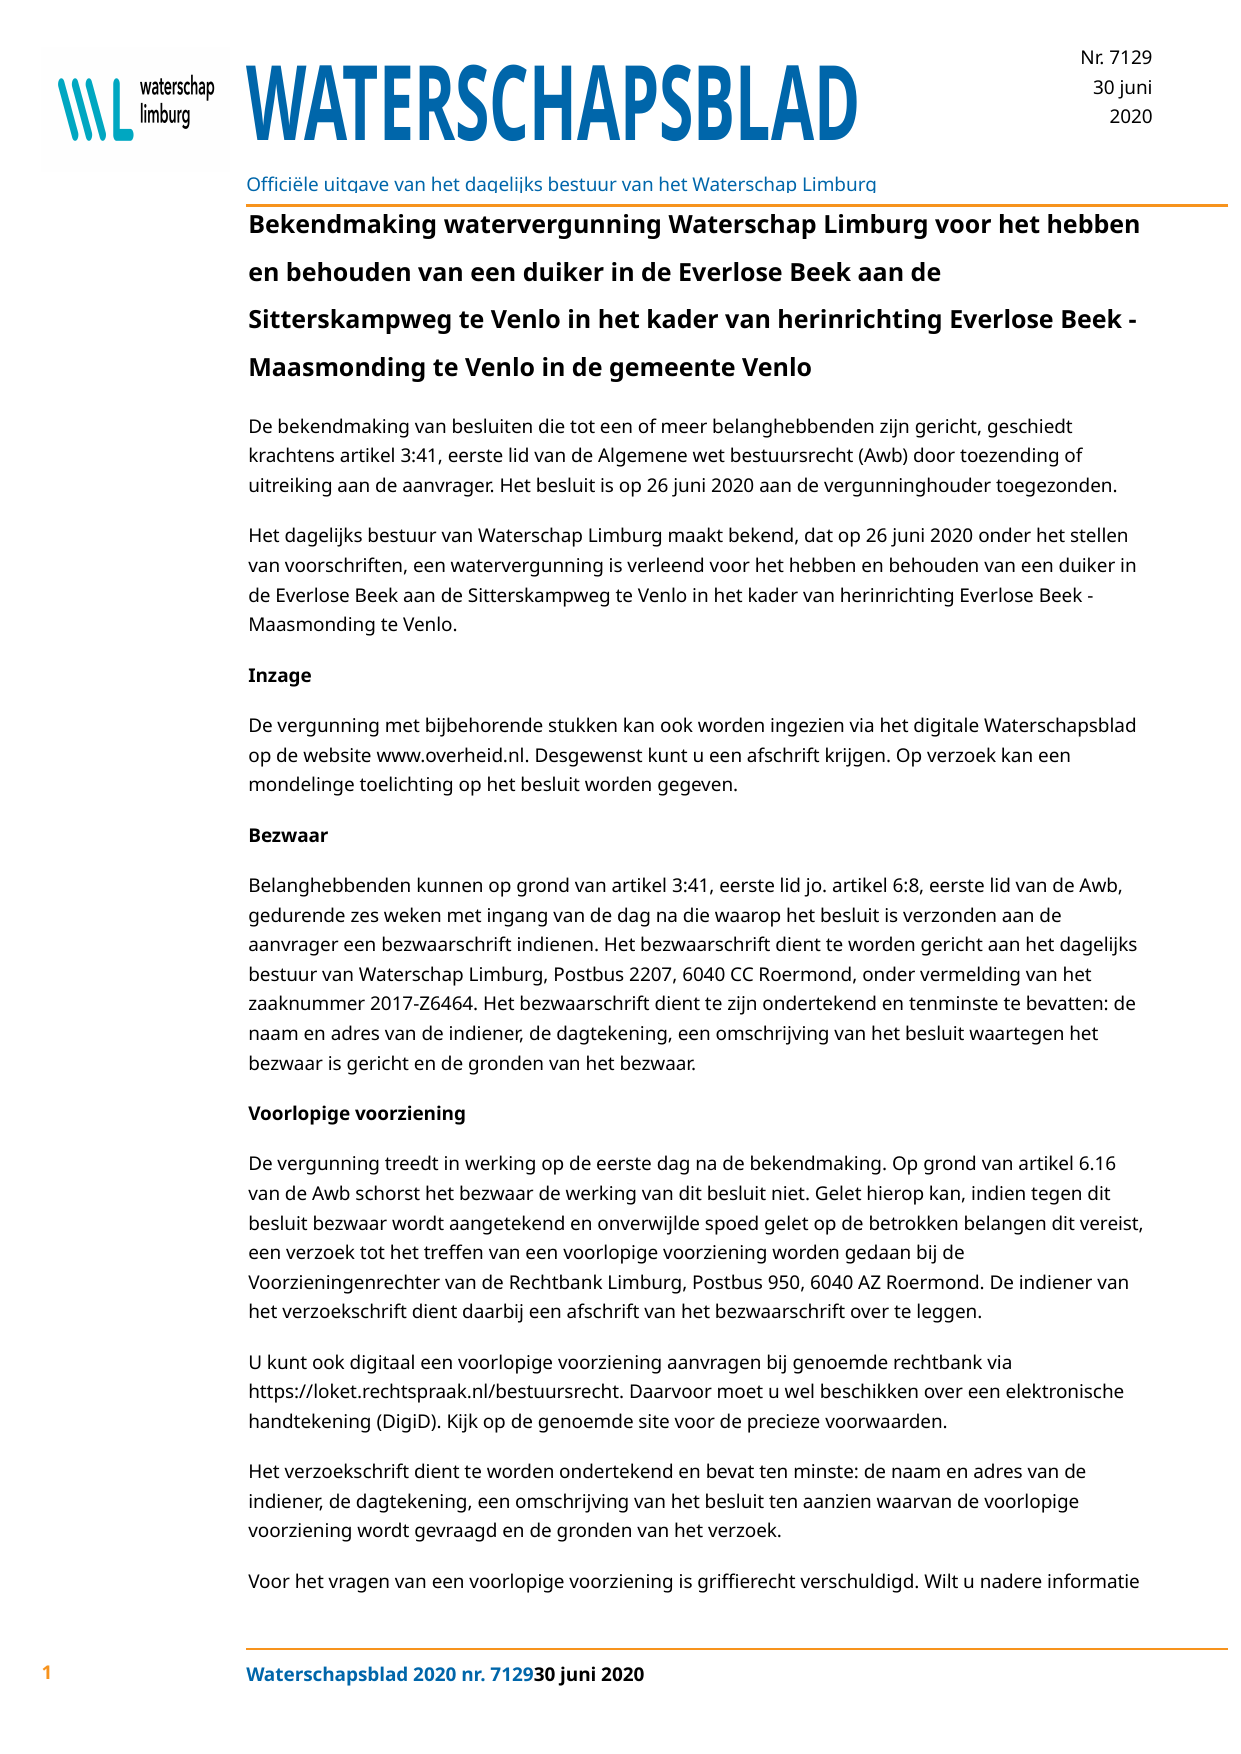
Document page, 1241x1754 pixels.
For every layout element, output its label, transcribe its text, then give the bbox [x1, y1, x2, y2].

text De vergunning treedt in werking op de eerste dag na de bekendmaking. Op grond van artikel 6.16 van de Awb schorst het bezwaar de werking van dit besluit niet. Gelet hierop kan, indien tegen dit besluit bezwaar wordt aangetekend en onverwijlde spoed gelet op de betrokken belangen dit vereist, een verzoek tot het treffen van een voorlopige voorziening worden gedaan bij de Voorzieningenrechter van de Rechtbank Limburg, Postbus 950, 6040 AZ Roermond. De indiener van het verzoekschrift dient daarbij een afschrift van het bezwaarschrift over te leggen. [248, 1151, 1152, 1324]
picture [41, 47, 231, 172]
text De vergunning met bijbehorende stukken kan ook worden ingezien via het digitale Waterschapsblad op de website www.overheid.nl. Desgewenst kunt u een afschrift krijgen. Op verzoek kan een mondelinge toelichting op het besluit worden gegeven. [248, 712, 1152, 797]
text Voor het vragen van een voorlopige voorziening is griffierecht verschuldigd. Wilt u nadere informatie [248, 1568, 1152, 1594]
text Bekendmaking watervergunning Waterschap Limburg voor het hebben en behouden van een duiker in de Everlose Beek aan de Sitterskampweg te Venlo in het kader van herinrichting Everlose Beek - Maasmonding te Venlo in de gemeente Venlo [248, 207, 1152, 384]
text Het verzoekschrift dient te worden ondertekend en bevat ten minste: de naam en adres van de indiener, de dagtekening, een omschrijving van het besluit ten aanzien waarvan de voorlopige voorziening wordt gevraagd en de gronden van het verzoek. [248, 1458, 1152, 1543]
text Bezwaar [248, 822, 1152, 848]
text Inzage [248, 662, 1152, 688]
text Belanghebbenden kunnen op grond van artikel 3:41, eerste lid jo. artikel 6:8, eerste lid van de Awb, gedurende zes weken met ingang van de dag na die waarop het besluit is verzonden aan de aanvrager een bezwaarschrift indienen. Het bezwaarschrift dient te worden gericht aan het dagelijks bestuur van Waterschap Limburg, Postbus 2207, 6040 CC Roermond, onder vermelding van het zaaknummer 2017-Z6464. Het bezwaarschrift dient te zijn ondertekend en tenminste te bevatten: de naam en adres van de indiener, de dagtekening, een omschrijving van het besluit waartegen het bezwaar is gericht en de gronden van het bezwaar. [248, 872, 1152, 1076]
text De bekendmaking van besluiten die tot een of meer belanghebbenden zijn gericht, geschiedt krachtens artikel 3:41, eerste lid van de Algemene wet bestuursrecht (Awb) door toezending of uitreiking aan de aanvrager. Het besluit is op 26 juni 2020 aan de vergunninghouder toegezonden. [248, 413, 1152, 498]
text U kunt ook digitaal een voorlopige voorziening aanvragen bij genoemde rechtbank via https://loket.rechtspraak.nl/bestuursrecht. Daarvoor moet u wel beschikken over een elektronische handtekening (DigiD). Kijk op de genoemde site voor de precieze voorwaarden. [248, 1349, 1152, 1434]
text Voorlopige voorziening [248, 1100, 1152, 1126]
text Het dagelijks bestuur van Waterschap Limburg maakt bekend, dat op 26 juni 2020 onder het stellen van voorschriften, een watervergunning is verleend voor het hebben en behouden van een duiker in de Everlose Beek aan de Sitterskampweg te Venlo in het kader van herinrichting Everlose Beek - Maasmonding te Venlo. [248, 523, 1152, 637]
